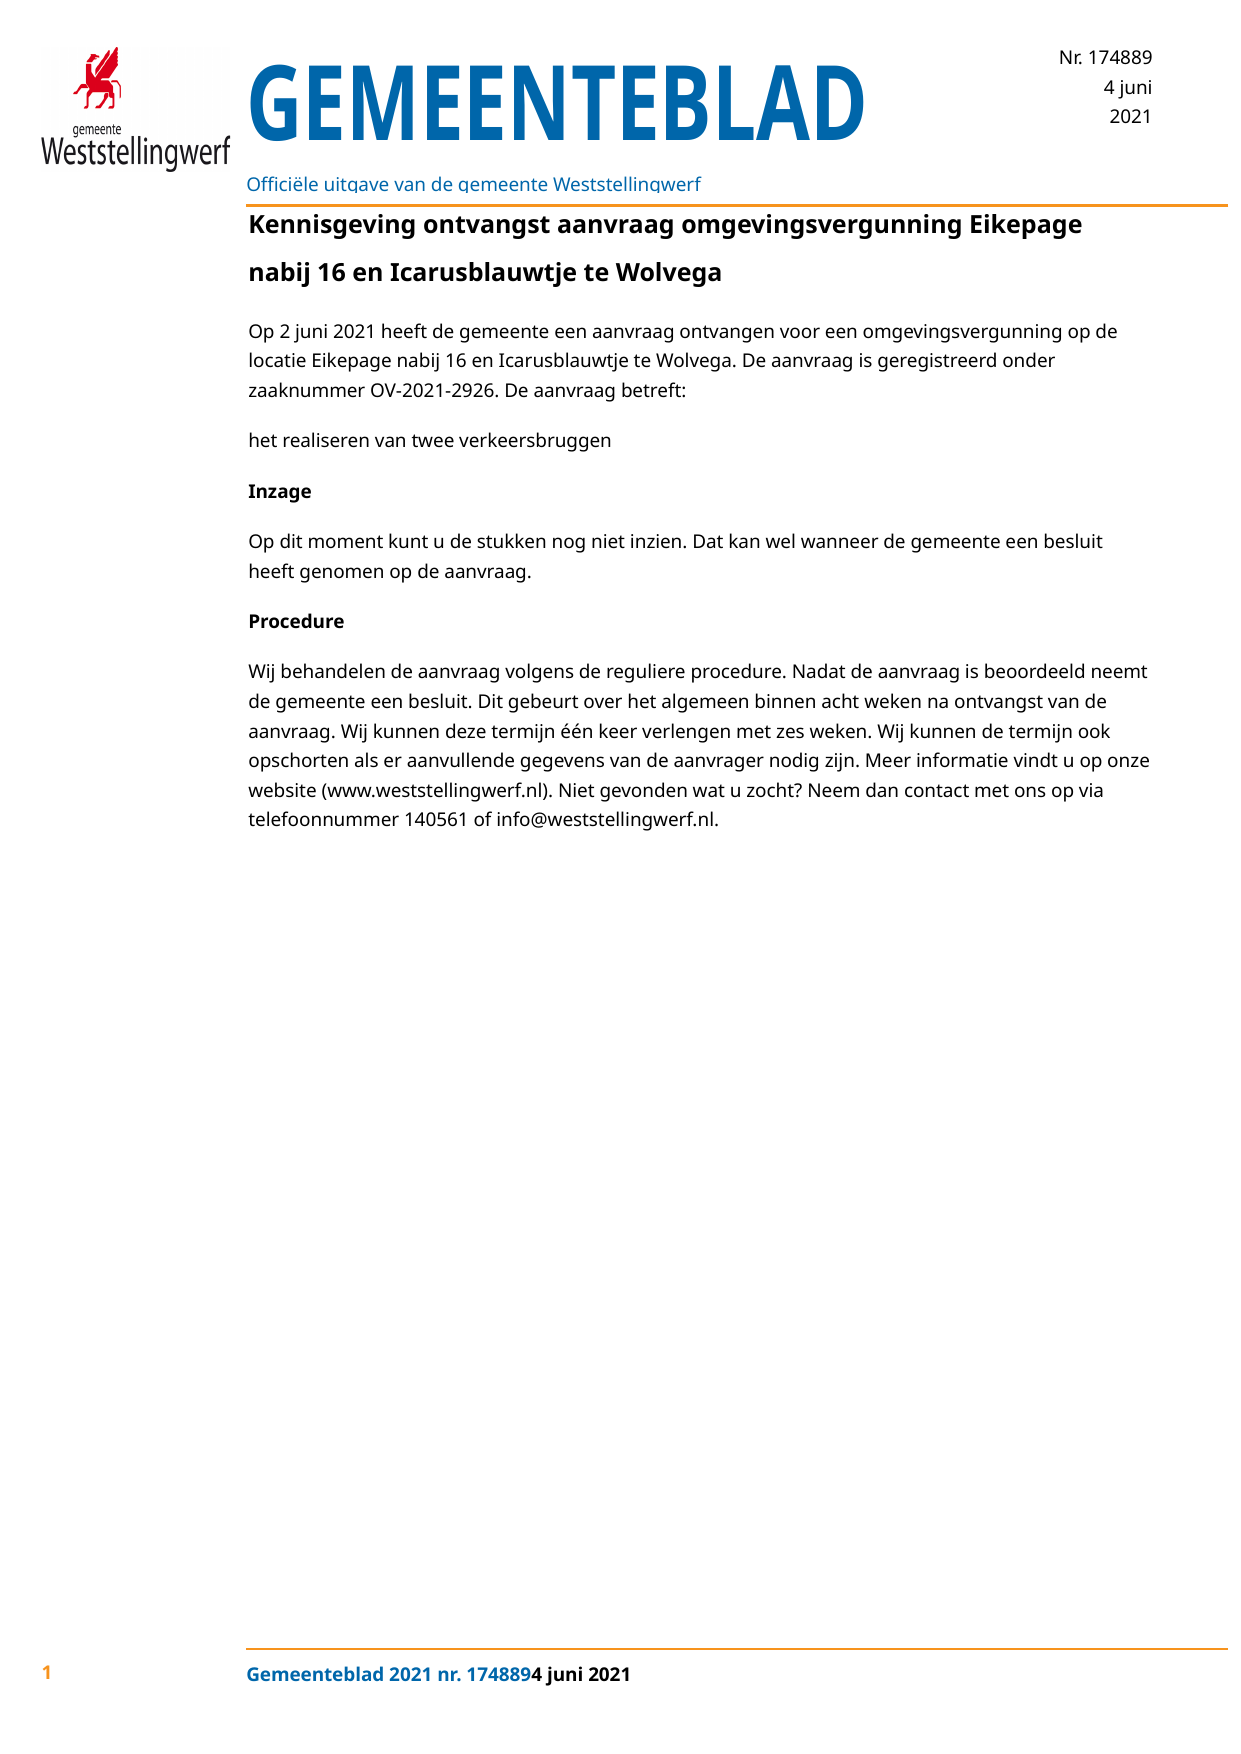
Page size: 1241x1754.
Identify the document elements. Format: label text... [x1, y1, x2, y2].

text Procedure [248, 608, 1152, 634]
text het realiseren van twee verkeersbruggen [248, 427, 1152, 453]
text Op 2 juni 2021 heeft de gemeente een aanvraag ontvangen voor een omgevingsvergunning op de locatie Eikepage nabij 16 en Icarusblauwtje te Wolvega. De aanvraag is geregistreerd onder zaaknummer OV-2021-2926. De aanvraag betreft: [248, 318, 1152, 403]
text Wij behandelen de aanvraag volgens de reguliere procedure. Nadat de aanvraag is beoordeeld neemt de gemeente een besluit. Dit gebeurt over het algemeen binnen acht weken na ontvangst van de aanvraag. Wij kunnen deze termijn één keer verlengen met zes weken. Wij kunnen de termijn ook opschorten als er aanvullende gegevens van de aanvrager nodig zijn. Meer informatie vindt u op onze website (www.weststellingwerf.nl). Niet gevonden wat u zocht? Neem dan contact met ons op via telefoonnummer 140561 of info@weststellingwerf.nl. [248, 659, 1152, 832]
text Kennisgeving ontvangst aanvraag omgevingsvergunning Eikepage nabij 16 en Icarusblauwtje te Wolvega [248, 207, 1152, 288]
text Op dit moment kunt u de stukken nog niet inzien. Dat kan wel wanneer de gemeente een besluit heeft genomen op de aanvraag. [248, 528, 1152, 584]
text Inzage [248, 478, 1152, 504]
picture [41, 47, 231, 172]
